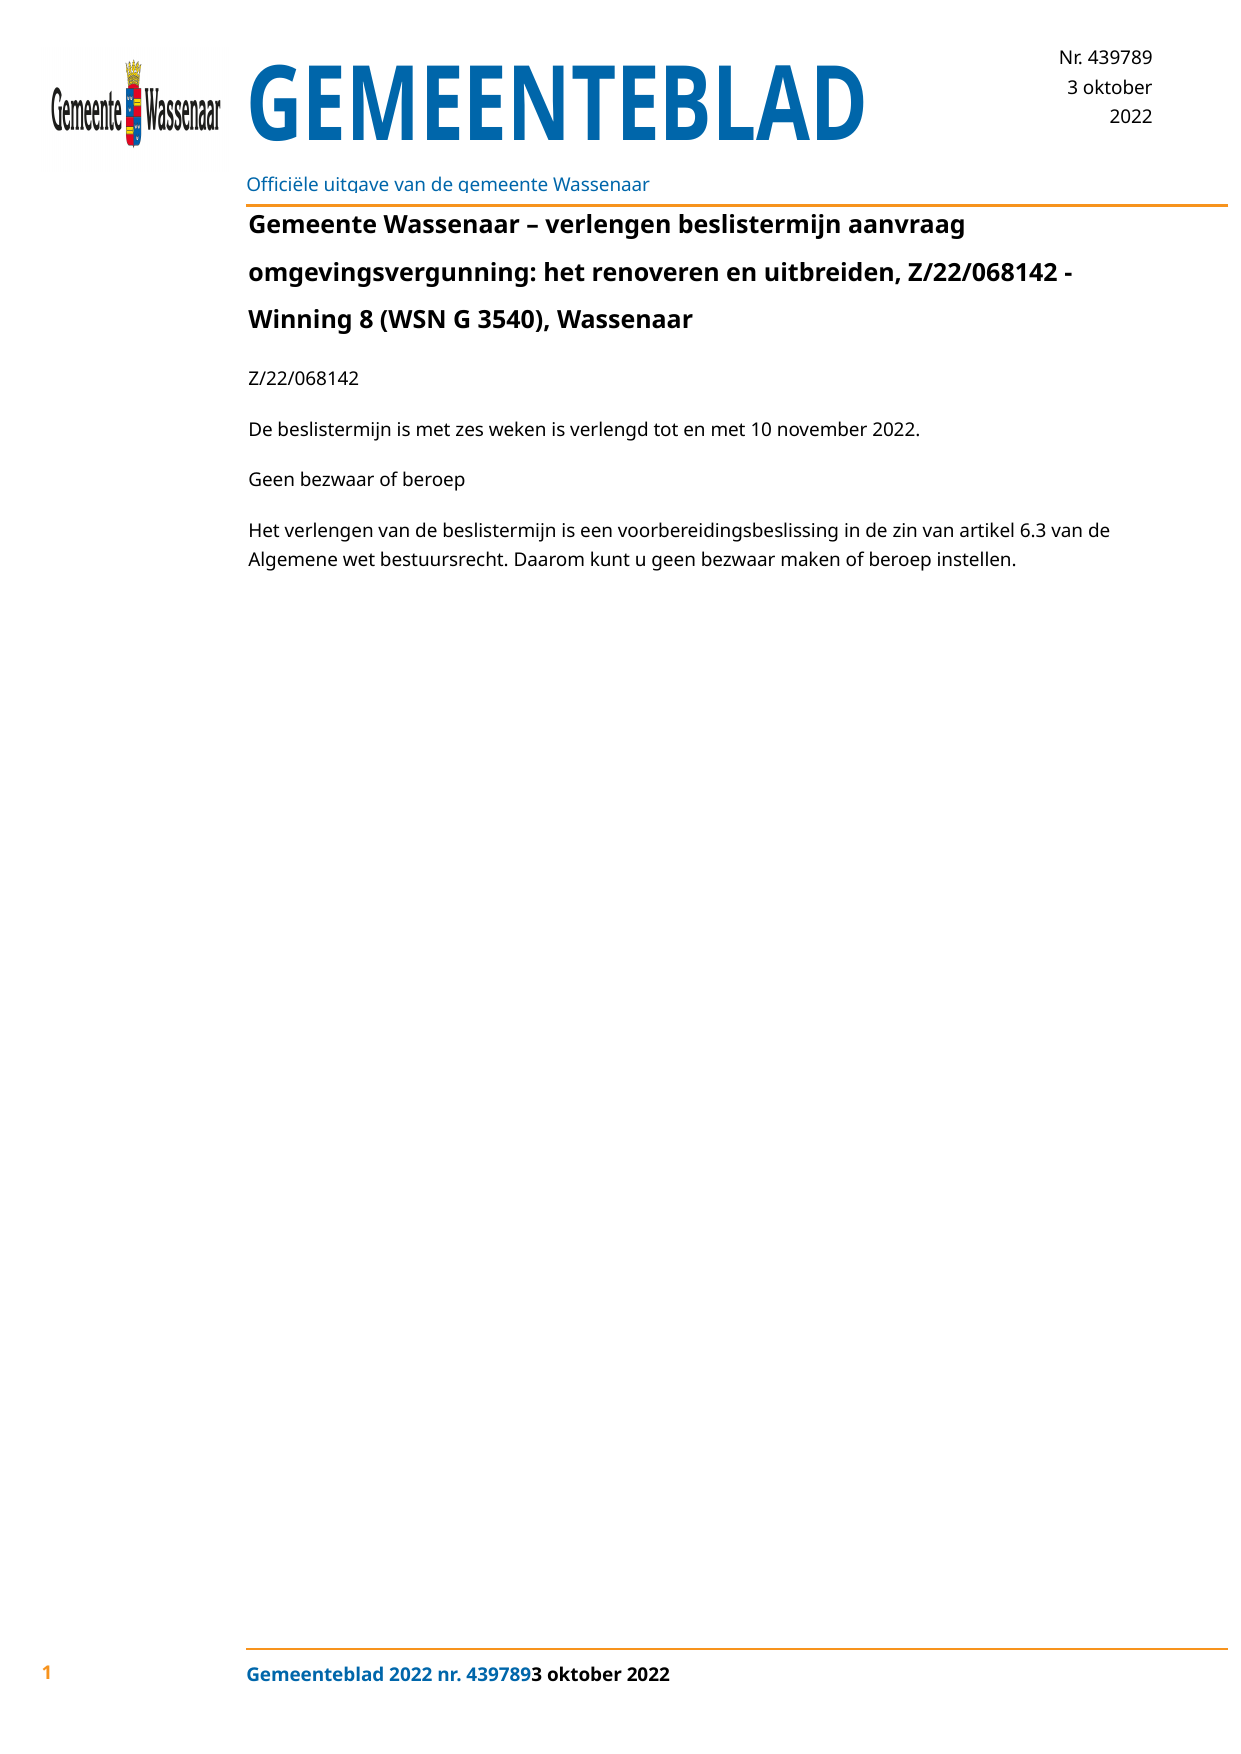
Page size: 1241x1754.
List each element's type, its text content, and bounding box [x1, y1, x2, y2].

text Het verlengen van de beslistermijn is een voorbereidingsbeslissing in de zin van artikel 6.3 van de Algemene wet bestuursrecht. Daarom kunt u geen bezwaar maken of beroep instellen. [248, 517, 1152, 572]
picture [41, 47, 231, 172]
text Z/22/068142 [248, 366, 1152, 391]
text De beslistermijn is met zes weken is verlengd tot en met 10 november 2022. [248, 416, 1152, 442]
text Gemeente Wassenaar – verlengen beslistermijn aanvraag omgevingsvergunning: het renoveren en uitbreiden, Z/22/068142 - Winning 8 (WSN G 3540), Wassenaar [248, 207, 1152, 336]
text Geen bezwaar of beroep [248, 466, 1152, 492]
